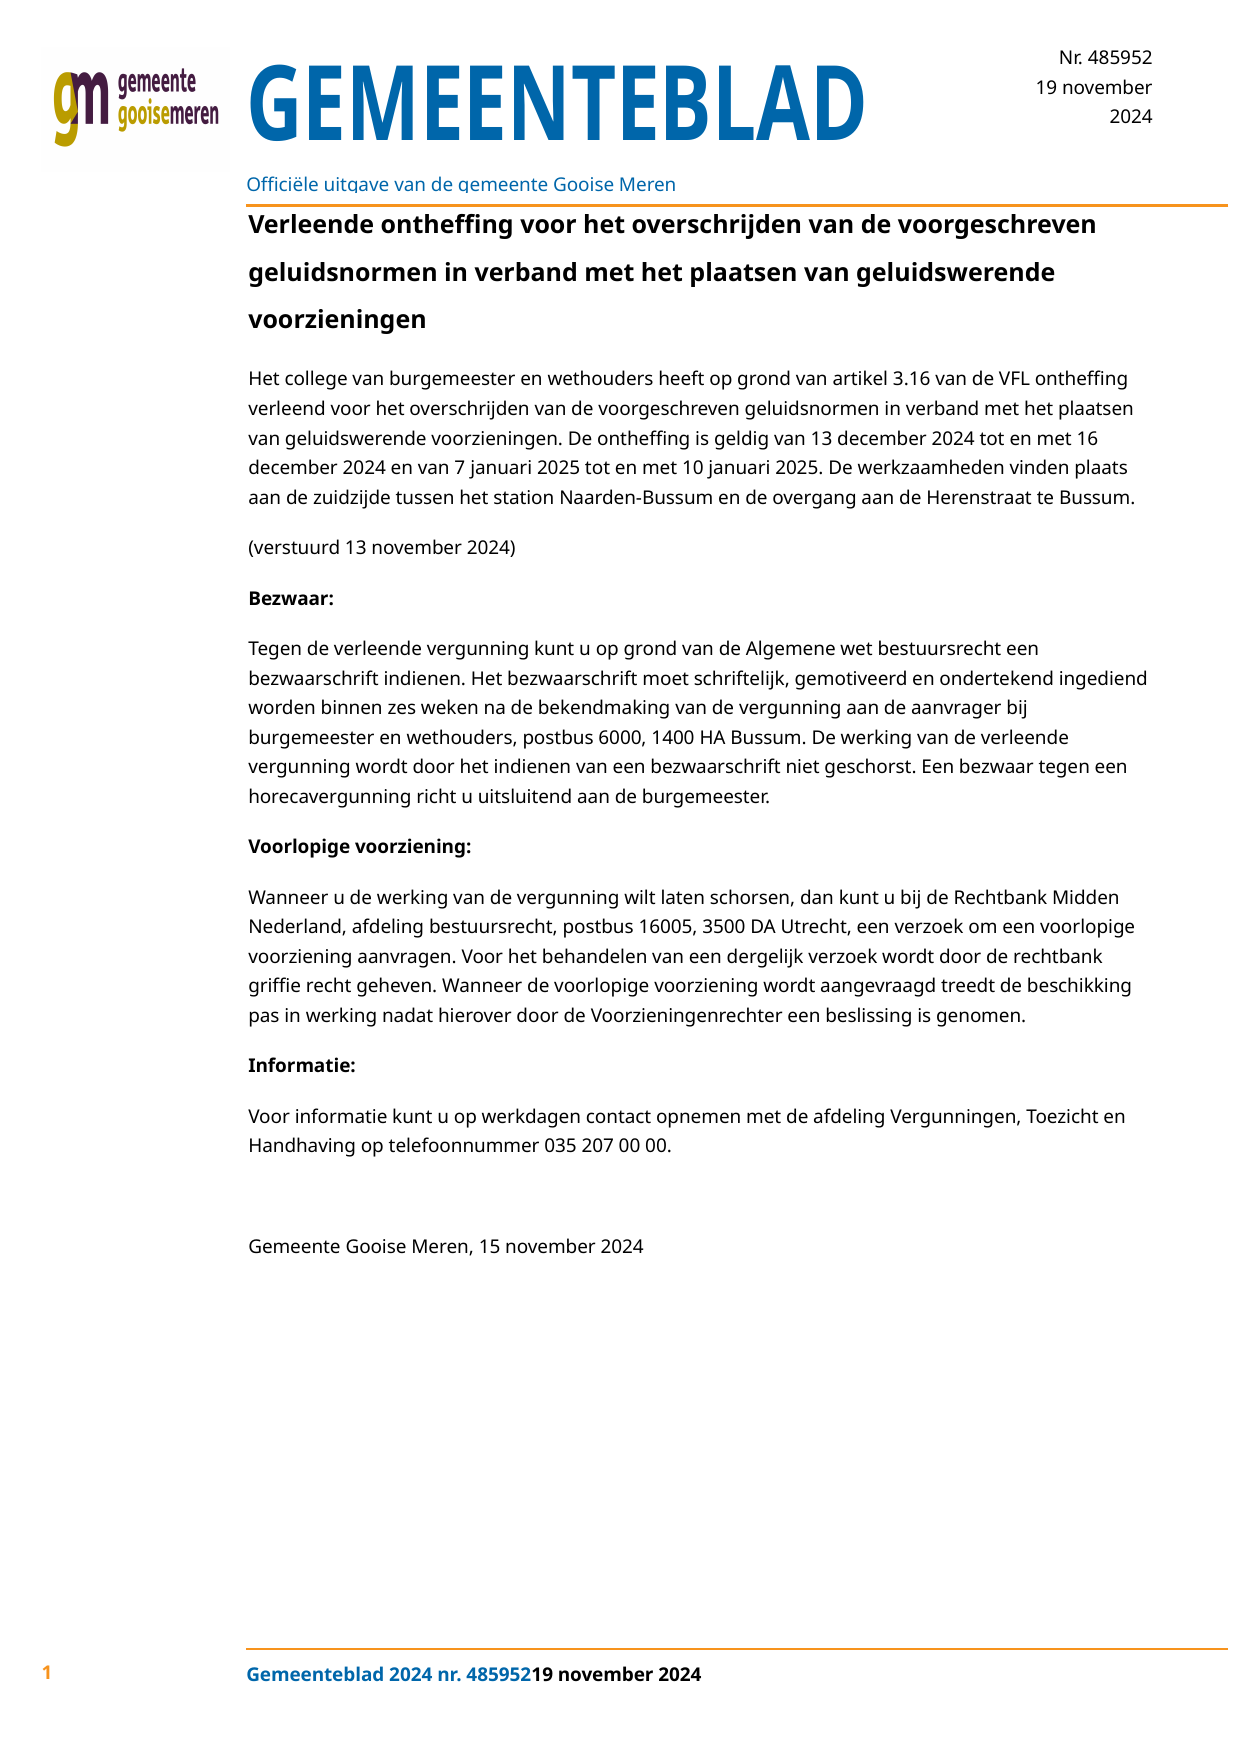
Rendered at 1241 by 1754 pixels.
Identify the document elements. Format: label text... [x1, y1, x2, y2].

picture [41, 47, 231, 172]
text Gemeente Gooise Meren, 15 november 2024 [248, 1233, 1152, 1259]
text Bezwaar: [248, 585, 1152, 610]
text Voor informatie kunt u op werkdagen contact opnemen met de afdeling Vergunningen, Toezicht en Handhaving op telefoonnummer 035 207 00 00. [248, 1103, 1152, 1158]
text Het college van burgemeester en wethouders heeft op grond van artikel 3.16 van de VFL ontheffing verleend voor het overschrijden van de voorgeschreven geluidsnormen in verband met het plaatsen van geluidswerende voorzieningen. De ontheffing is geldig van 13 december 2024 tot en met 16 december 2024 en van 7 januari 2025 tot en met 10 januari 2025. De werkzaamheden vinden plaats aan de zuidzijde tussen het station Naarden-Bussum en de overgang aan de Herenstraat te Bussum. [248, 366, 1152, 509]
text Voorlopige voorziening: [248, 833, 1152, 859]
text Tegen de verleende vergunning kunt u op grond van de Algemene wet bestuursrecht een bezwaarschrift indienen. Het bezwaarschrift moet schriftelijk, gemotiveerd en ondertekend ingediend worden binnen zes weken na de bekendmaking van de vergunning aan de aanvrager bij burgemeester en wethouders, postbus 6000, 1400 HA Bussum. De werking van de verleende vergunning wordt door het indienen van een bezwaarschrift niet geschorst. Een bezwaar tegen een horecavergunning richt u uitsluitend aan de burgemeester. [248, 635, 1152, 809]
text Verleende ontheffing voor het overschrijden van de voorgeschreven geluidsnormen in verband met het plaatsen van geluidswerende voorzieningen [248, 207, 1152, 336]
text (verstuurd 13 november 2024) [248, 534, 1152, 560]
text Informatie: [248, 1053, 1152, 1078]
text Wanneer u de werking van de vergunning wilt laten schorsen, dan kunt u bij de Rechtbank Midden Nederland, afdeling bestuursrecht, postbus 16005, 3500 DA Utrecht, een verzoek om een voorlopige voorziening aanvragen. Voor het behandelen van een dergelijk verzoek wordt door de rechtbank griffie recht geheven. Wanneer de voorlopige voorziening wordt aangevraagd treedt de beschikking pas in werking nadat hierover door de Voorzieningenrechter een beslissing is genomen. [248, 884, 1152, 1028]
